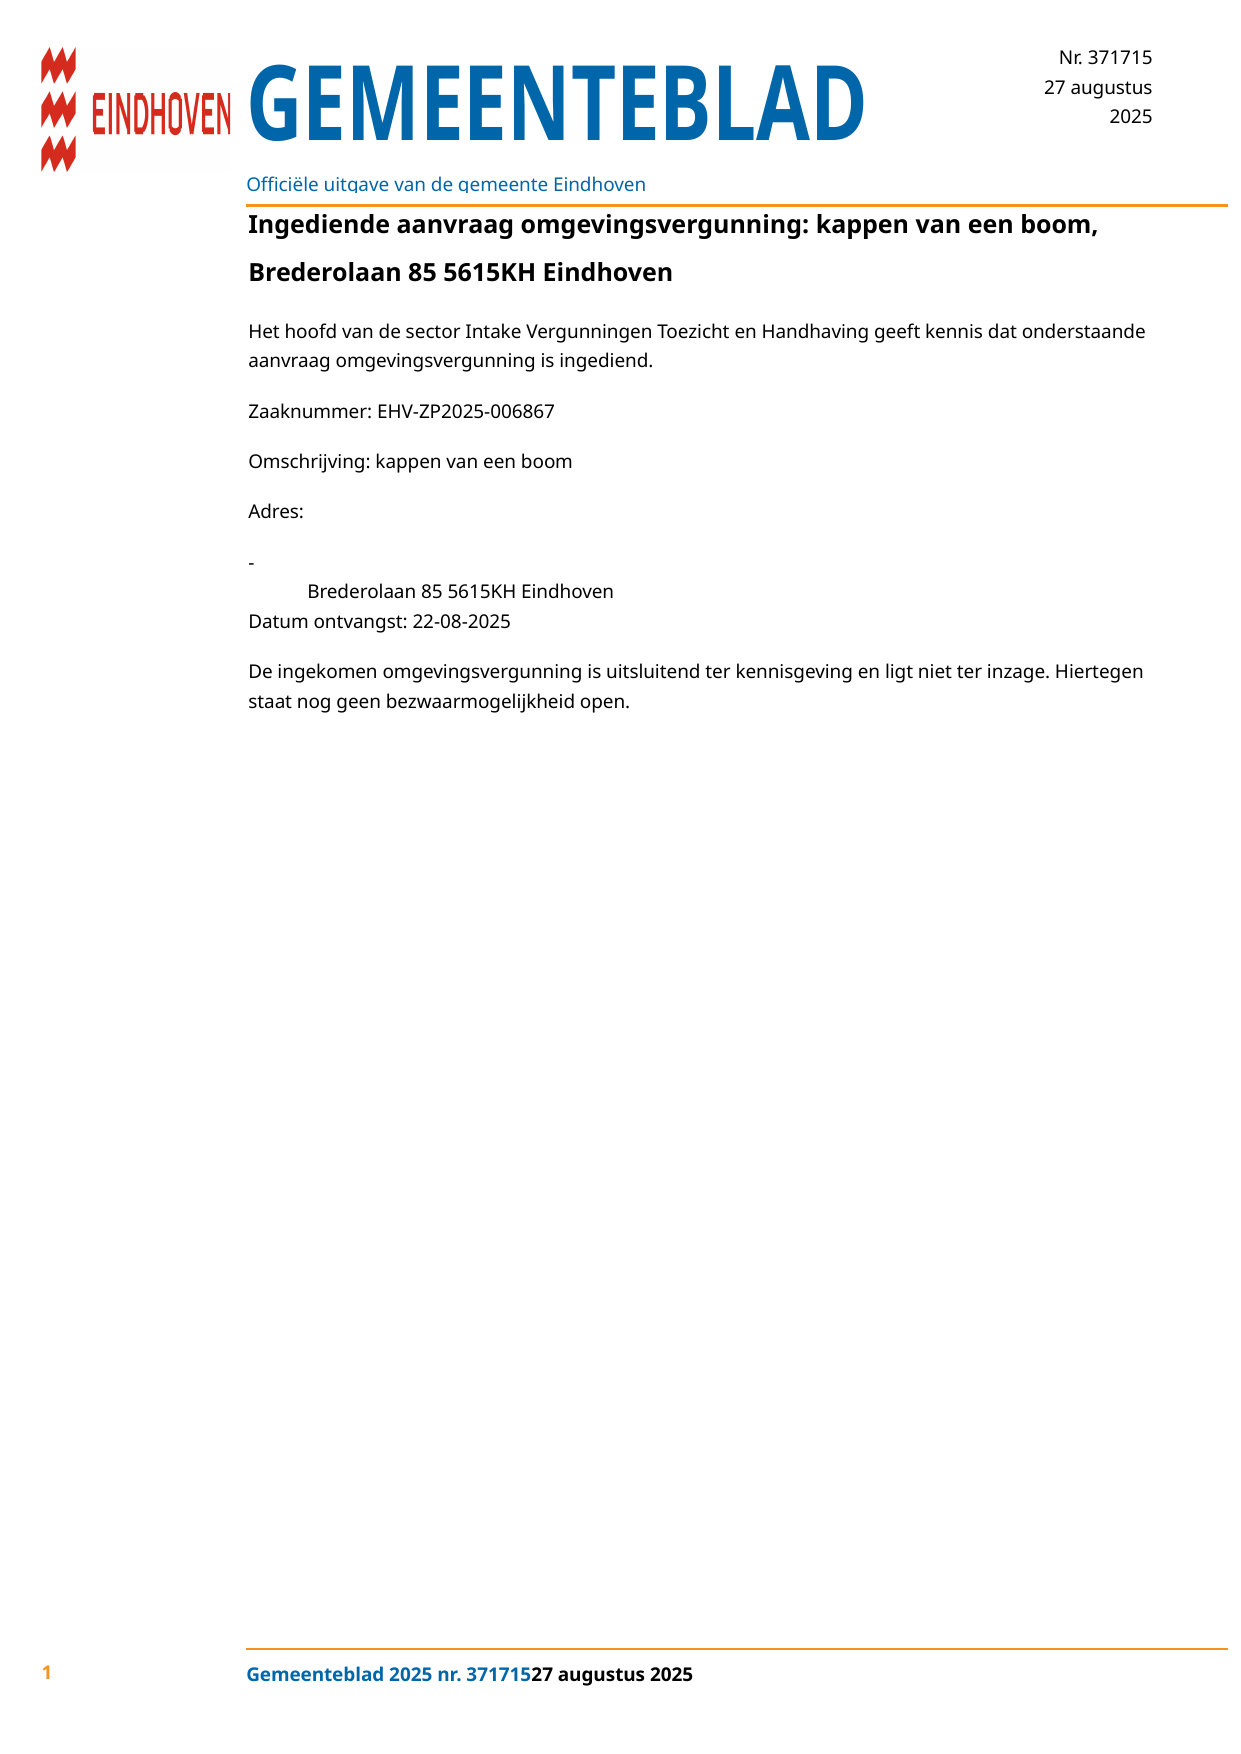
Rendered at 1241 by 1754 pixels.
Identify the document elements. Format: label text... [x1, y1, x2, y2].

picture [41, 47, 231, 172]
list Brederolaan 85 5615KH Eindhoven [248, 579, 1152, 604]
text De ingekomen omgevingsvergunning is uitsluitend ter kennisgeving en ligt niet ter inzage. Hiertegen staat nog geen bezwaarmogelijkheid open. [248, 659, 1152, 714]
text Datum ontvangst: 22-08-2025 [248, 608, 1152, 634]
text Adres: [248, 499, 1152, 524]
text Ingediende aanvraag omgevingsvergunning: kappen van een boom, Brederolaan 85 5615KH Eindhoven [248, 207, 1152, 288]
text Omschrijving: kappen van een boom [248, 448, 1152, 474]
text Het hoofd van de sector Intake Vergunningen Toezicht en Handhaving geeft kennis dat onderstaande aanvraag omgevingsvergunning is ingediend. [248, 318, 1152, 373]
text Zaaknummer: EHV-ZP2025-006867 [248, 398, 1152, 424]
